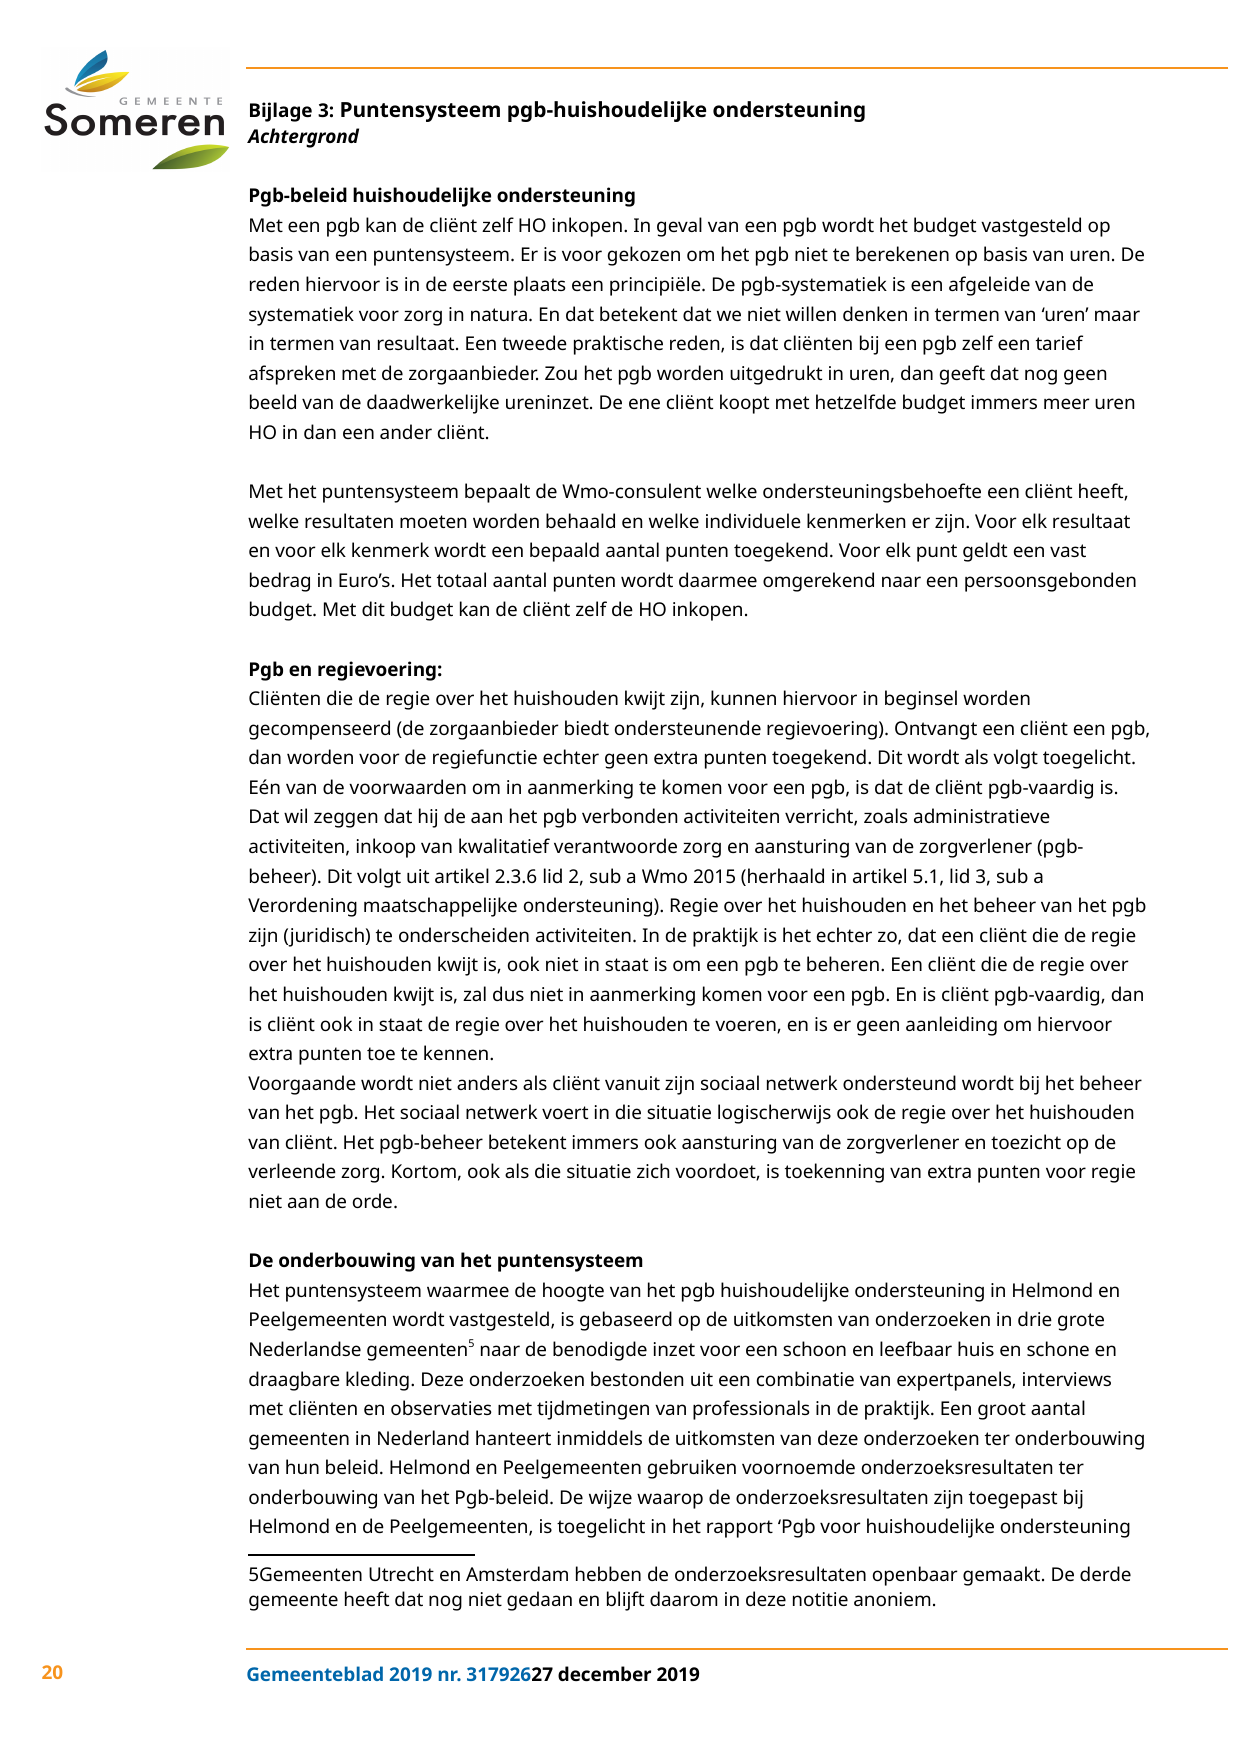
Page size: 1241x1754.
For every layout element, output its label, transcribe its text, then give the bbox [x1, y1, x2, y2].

text Voorgaande wordt niet anders als cliënt vanuit zijn sociaal netwerk ondersteund wordt bij het beheer van het pgb. Het sociaal netwerk voert in die situatie logischerwijs ook de regie over het huishouden van cliënt. Het pgb-beheer betekent immers ook aansturing van de zorgverlener en toezicht op de verleende zorg. Kortom, ook als die situatie zich voordoet, is toekenning van extra punten voor regie niet aan de orde. [248, 1070, 1152, 1214]
text Pgb-beleid huishoudelijke ondersteuning [248, 182, 1152, 208]
picture [41, 47, 231, 172]
text Gemeenten Utrecht en Amsterdam hebben de onderzoeksresultaten openbaar gemaakt. De derde gemeente heeft dat nog niet gedaan en blijft daarom in deze notitie anoniem. [248, 1561, 1152, 1612]
text Eén van de voorwaarden om in aanmerking te komen voor een pgb, is dat de cliënt pgb-vaardig is. Dat wil zeggen dat hij de aan het pgb verbonden activiteiten verricht, zoals administratieve activiteiten, inkoop van kwalitatief verantwoorde zorg en aansturing van de zorgverlener (pgb-beheer). Dit volgt uit artikel 2.3.6 lid 2, sub a Wmo 2015 (herhaald in artikel 5.1, lid 3, sub a Verordening maatschappelijke ondersteuning). Regie over het huishouden en het beheer van het pgb zijn (juridisch) te onderscheiden activiteiten. In de praktijk is het echter zo, dat een cliënt die de regie over het huishouden kwijt is, ook niet in staat is om een pgb te beheren. Een cliënt die de regie over het huishouden kwijt is, zal dus niet in aanmerking komen voor een pgb. En is cliënt pgb-vaardig, dan is cliënt ook in staat de regie over het huishouden te voeren, en is er geen aanleiding om hiervoor extra punten toe te kennen. [248, 774, 1152, 1066]
text Met een pgb kan de cliënt zelf HO inkopen. In geval van een pgb wordt het budget vastgesteld op basis van een puntensysteem. Er is voor gekozen om het pgb niet te berekenen op basis van uren. De reden hiervoor is in de eerste plaats een principiële. De pgb-systematiek is een afgeleide van de systematiek voor zorg in natura. En dat betekent dat we niet willen denken in termen van ‘uren’ maar in termen van resultaat. Een tweede praktische reden, is dat cliënten bij een pgb zelf een tarief afspreken met de zorgaanbieder. Zou het pgb worden uitgedrukt in uren, dan geeft dat nog geen beeld van de daadwerkelijke ureninzet. De ene cliënt koopt met hetzelfde budget immers meer uren HO in dan een ander cliënt. [248, 212, 1152, 445]
text Bijlage 3: Puntensysteem pgb-huishoudelijke ondersteuning [248, 95, 1152, 123]
text Cliënten die de regie over het huishouden kwijt zijn, kunnen hiervoor in beginsel worden gecompenseerd (de zorgaanbieder biedt ondersteunende regievoering). Ontvangt een cliënt een pgb, dan worden voor de regiefunctie echter geen extra punten toegekend. Dit wordt als volgt toegelicht. [248, 685, 1152, 770]
text Pgb en regievoering: [248, 656, 1152, 682]
text Met het puntensysteem bepaalt de Wmo-consulent welke ondersteuningsbehoefte een cliënt heeft, welke resultaten moeten worden behaald en welke individuele kenmerken er zijn. Voor elk resultaat en voor elk kenmerk wordt een bepaald aantal punten toegekend. Voor elk punt geldt een vast bedrag in Euro’s. Het totaal aantal punten wordt daarmee omgerekend naar een persoonsgebonden budget. Met dit budget kan de cliënt zelf de HO inkopen. [248, 478, 1152, 622]
text Het puntensysteem waarmee de hoogte van het pgb huishoudelijke ondersteuning in Helmond en Peelgemeenten wordt vastgesteld, is gebaseerd op de uitkomsten van onderzoeken in drie grote Nederlandse gemeenten naar de benodigde inzet voor een schoon en leefbaar huis en schone en draagbare kleding. Deze onderzoeken bestonden uit een combinatie van expertpanels, interviews met cliënten en observaties met tijdmetingen van professionals in de praktijk. Een groot aantal gemeenten in Nederland hanteert inmiddels de uitkomsten van deze onderzoeken ter onderbouwing van hun beleid. Helmond en Peelgemeenten gebruiken voornoemde onderzoeksresultaten ter onderbouwing van het Pgb-beleid. De wijze waarop de onderzoeksresultaten zijn toegepast bij Helmond en de Peelgemeenten, is toegelicht in het rapport ‘Pgb voor huishoudelijke ondersteuning [248, 1277, 1152, 1539]
text De onderbouwing van het puntensysteem [248, 1247, 1152, 1273]
text Achtergrond [248, 123, 1152, 149]
